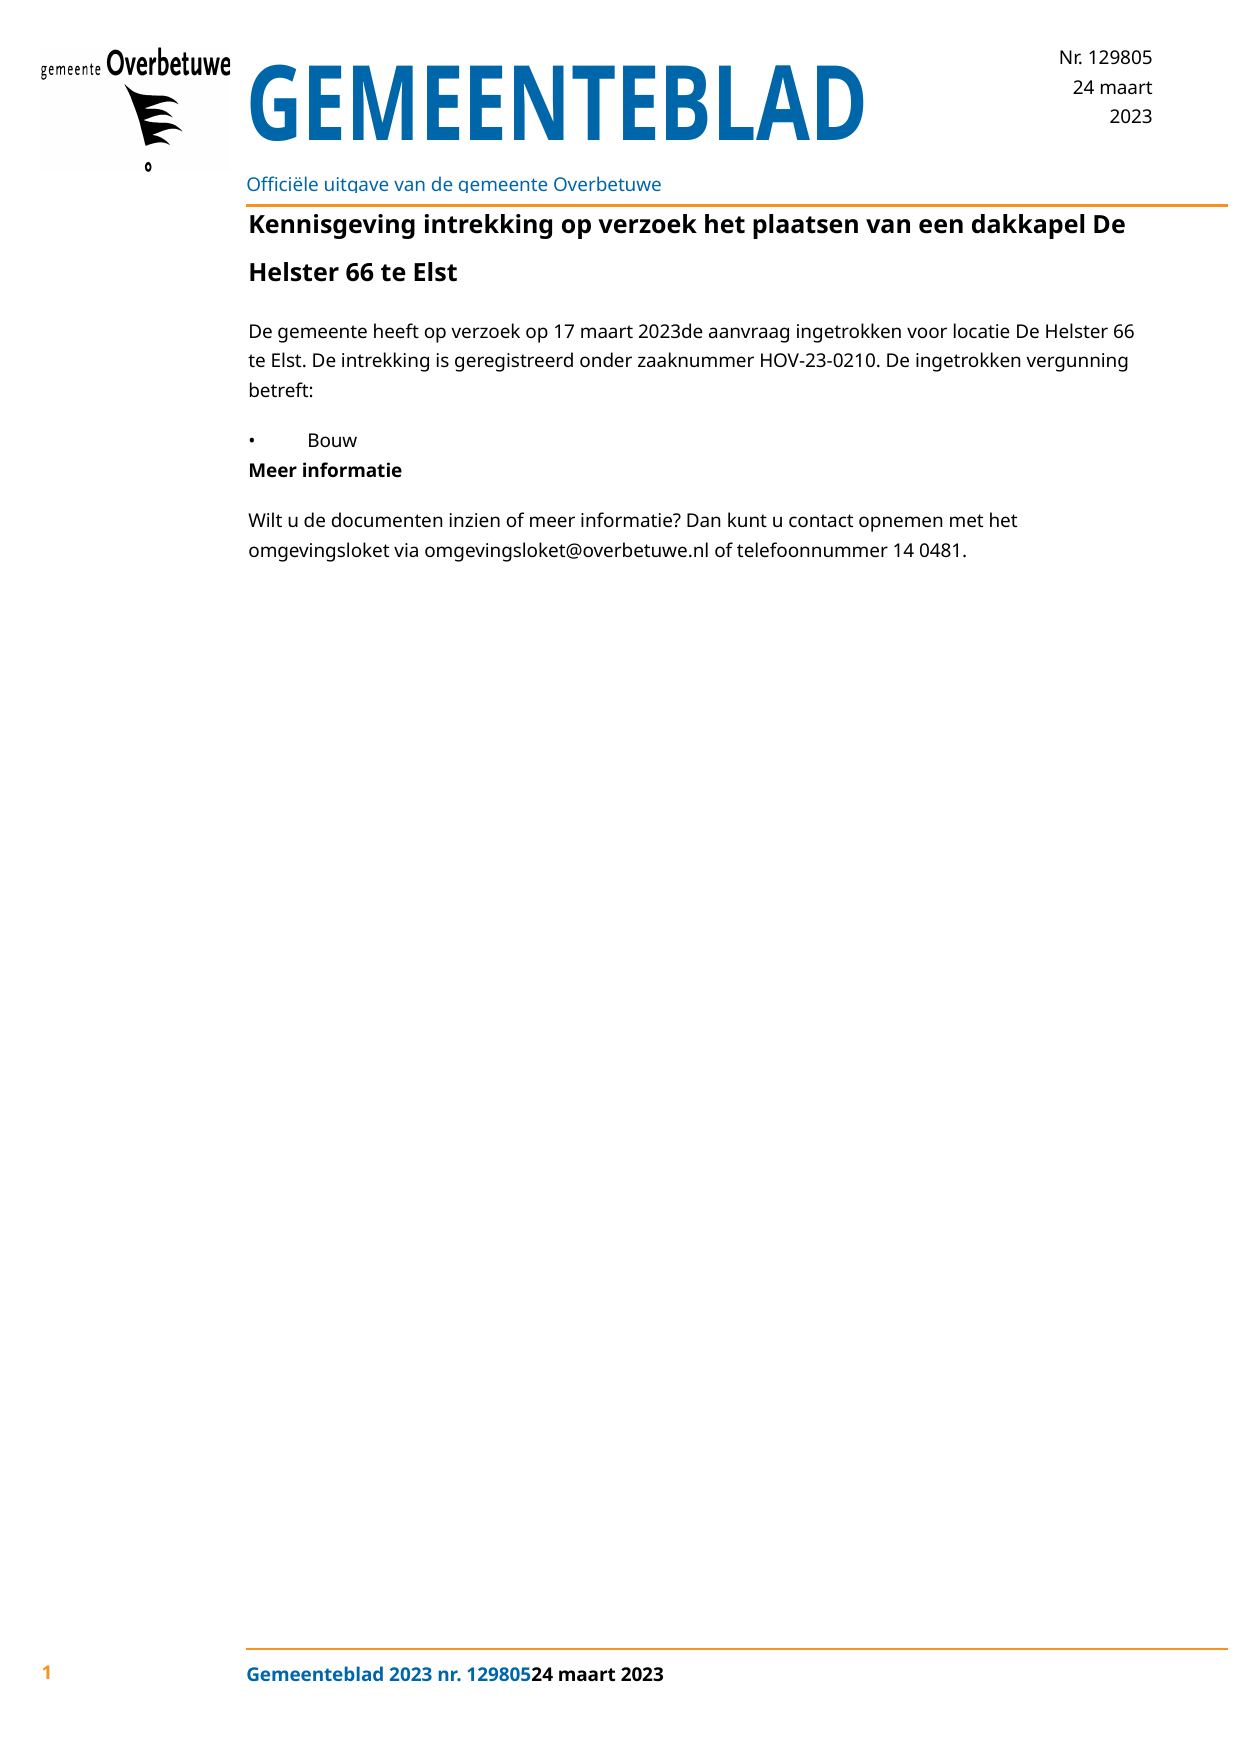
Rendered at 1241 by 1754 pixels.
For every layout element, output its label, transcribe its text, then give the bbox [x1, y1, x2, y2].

text Wilt u de documenten inzien of meer informatie? Dan kunt u contact opnemen met het omgevingsloket via omgevingsloket@overbetuwe.nl of telefoonnummer 14 0481. [248, 507, 1152, 563]
text Meer informatie [248, 457, 1152, 483]
picture [41, 47, 231, 172]
list Bouw [248, 427, 1152, 453]
text Kennisgeving intrekking op verzoek het plaatsen van een dakkapel De Helster 66 te Elst [248, 207, 1152, 288]
text De gemeente heeft op verzoek op 17 maart 2023de aanvraag ingetrokken voor locatie De Helster 66 te Elst. De intrekking is geregistreerd onder zaaknummer HOV-23-0210. De ingetrokken vergunning betreft: [248, 318, 1152, 403]
